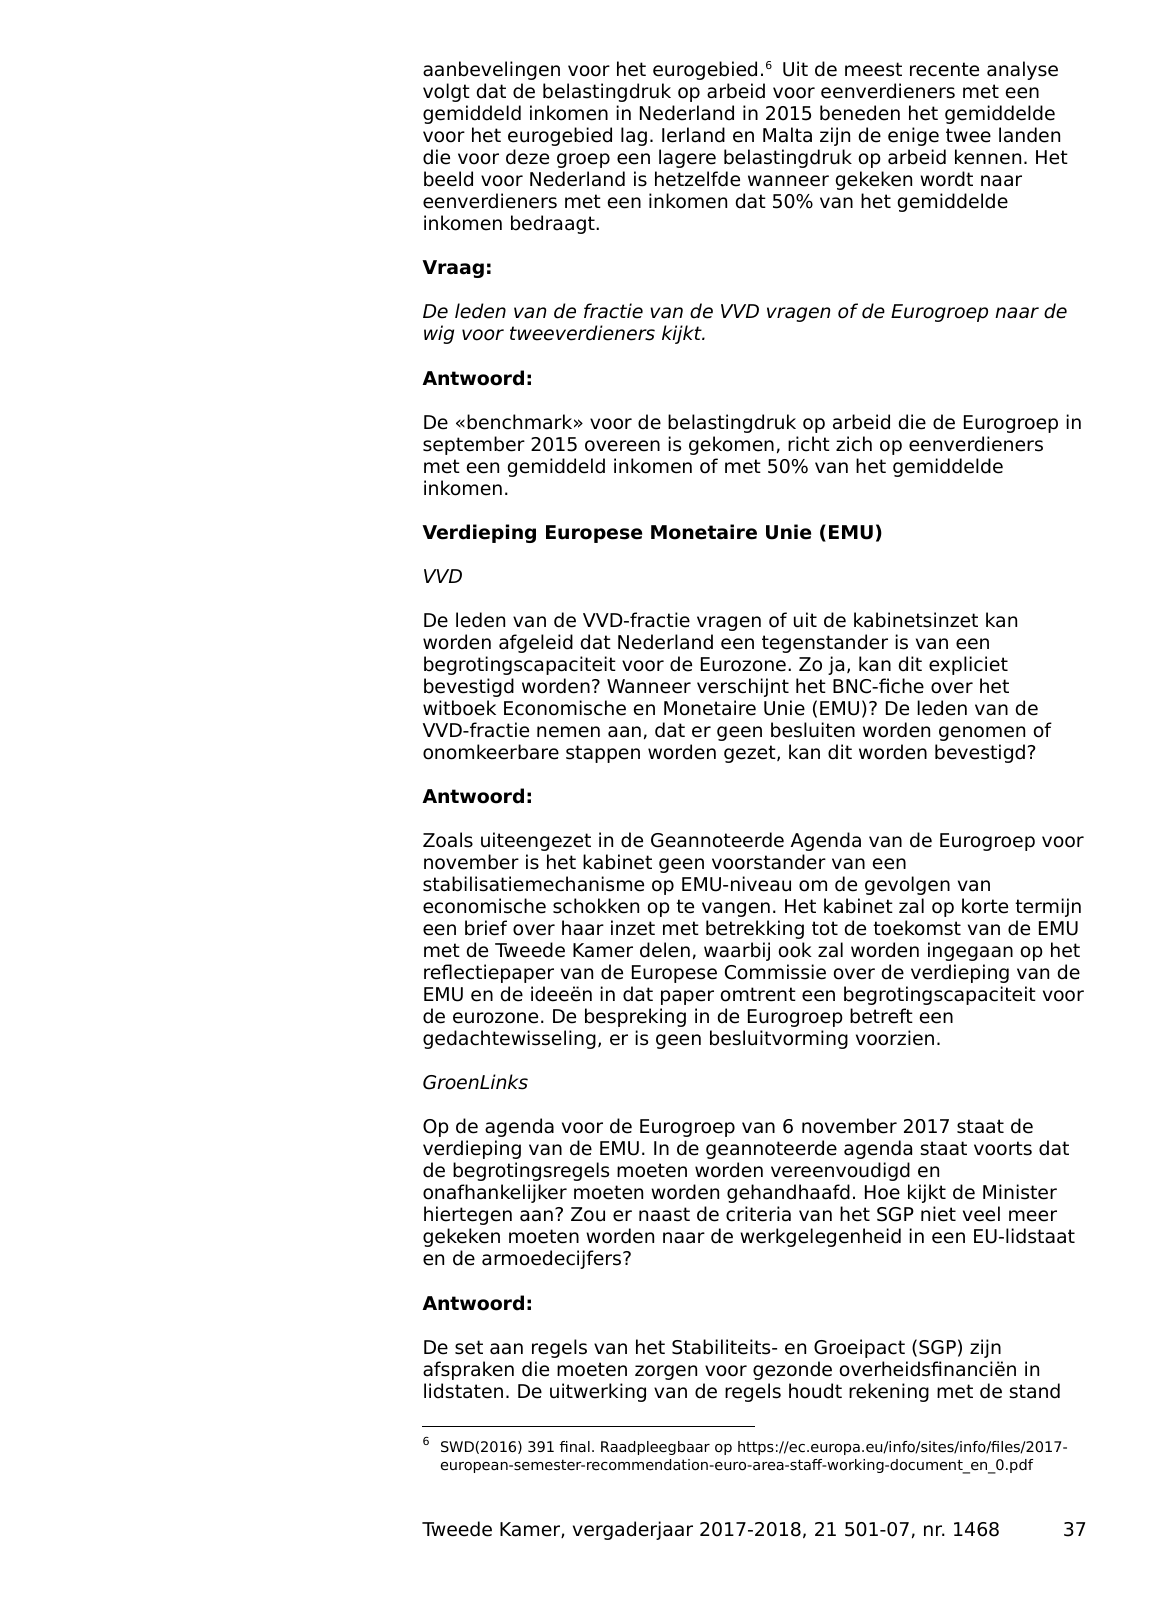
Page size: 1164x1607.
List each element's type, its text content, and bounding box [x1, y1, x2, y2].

text Op de agenda voor de Eurogroep van 6 november 2017 staat de verdieping van de EMU. In de geannoteerde agenda staat voorts dat de begrotingsregels moeten worden vereenvoudigd en onafhankelijker moeten worden gehandhaafd. Hoe kijkt de Minister hiertegen aan? Zou er naast de criteria van het SGP niet veel meer gekeken moeten worden naar de werkgelegenheid in een EU-lidstaat en de armoedecijfers? [422, 1116, 1087, 1270]
subtitle VVD [422, 566, 1087, 588]
text De leden van de VVD-fractie vragen of uit de kabinetsinzet kan worden afgeleid dat Nederland een tegenstander is van een begrotingscapaciteit voor de Eurozone. Zo ja, kan dit expliciet bevestigd worden? Wanneer verschijnt het BNC-fiche over het witboek Economische en Monetaire Unie (EMU)? De leden van de VVD-fractie nemen aan, dat er geen besluiten worden genomen of onomkeerbare stappen worden gezet, kan dit worden bevestigd? [422, 610, 1087, 764]
subtitle Vraag: [422, 257, 1087, 279]
text De set aan regels van het Stabiliteits- en Groeipact (SGP) zijn afspraken die moeten zorgen voor gezonde overheidsfinanciën in lidstaten. De uitwerking van de regels houdt rekening met de stand [422, 1337, 1087, 1402]
subtitle Antwoord: [422, 1292, 1087, 1314]
subtitle Antwoord: [422, 786, 1087, 808]
text aanbevelingen voor het eurogebied. Uit de meest recente analyse volgt dat de belastingdruk op arbeid voor eenverdieners met een gemiddeld inkomen in Nederland in 2015 beneden het gemiddelde voor het eurogebied lag. Ierland en Malta zijn de enige twee landen die voor deze groep een lagere belastingdruk op arbeid kennen. Het beeld voor Nederland is hetzelfde wanneer gekeken wordt naar eenverdieners met een inkomen dat 50% van het gemiddelde inkomen bedraagt. [422, 59, 1087, 235]
text Zoals uiteengezet in de Geannoteerde Agenda van de Eurogroep voor november is het kabinet geen voorstander van een stabilisatiemechanisme op EMU-niveau om de gevolgen van economische schokken op te vangen. Het kabinet zal op korte termijn een brief over haar inzet met betrekking tot de toekomst van de EMU met de Tweede Kamer delen, waarbij ook zal worden ingegaan op het reflectiepaper van de Europese Commissie over de verdieping van de EMU en de ideeën in dat paper omtrent een begrotingscapaciteit voor de eurozone. De bespreking in de Eurogroep betreft een gedachtewisseling, er is geen besluitvorming voorzien. [422, 830, 1087, 1050]
subtitle Verdieping Europese Monetaire Unie (EMU) [422, 522, 1087, 544]
text De «benchmark» voor de belastingdruk op arbeid die de Eurogroep in september 2015 overeen is gekomen, richt zich op eenverdieners met een gemiddeld inkomen of met 50% van het gemiddelde inkomen. [422, 412, 1087, 499]
text De leden van de fractie van de VVD vragen of de Eurogroep naar de wig voor tweeverdieners kijkt. [422, 301, 1087, 345]
subtitle GroenLinks [422, 1072, 1087, 1094]
text SWD(2016) 391 final. Raadpleegbaar op https://ec.europa.eu/info/sites/info/files/2017-european-semester-recommendation-euro-area-staff-working-document_en_0.pdf [422, 1435, 1087, 1474]
subtitle Antwoord: [422, 367, 1087, 389]
